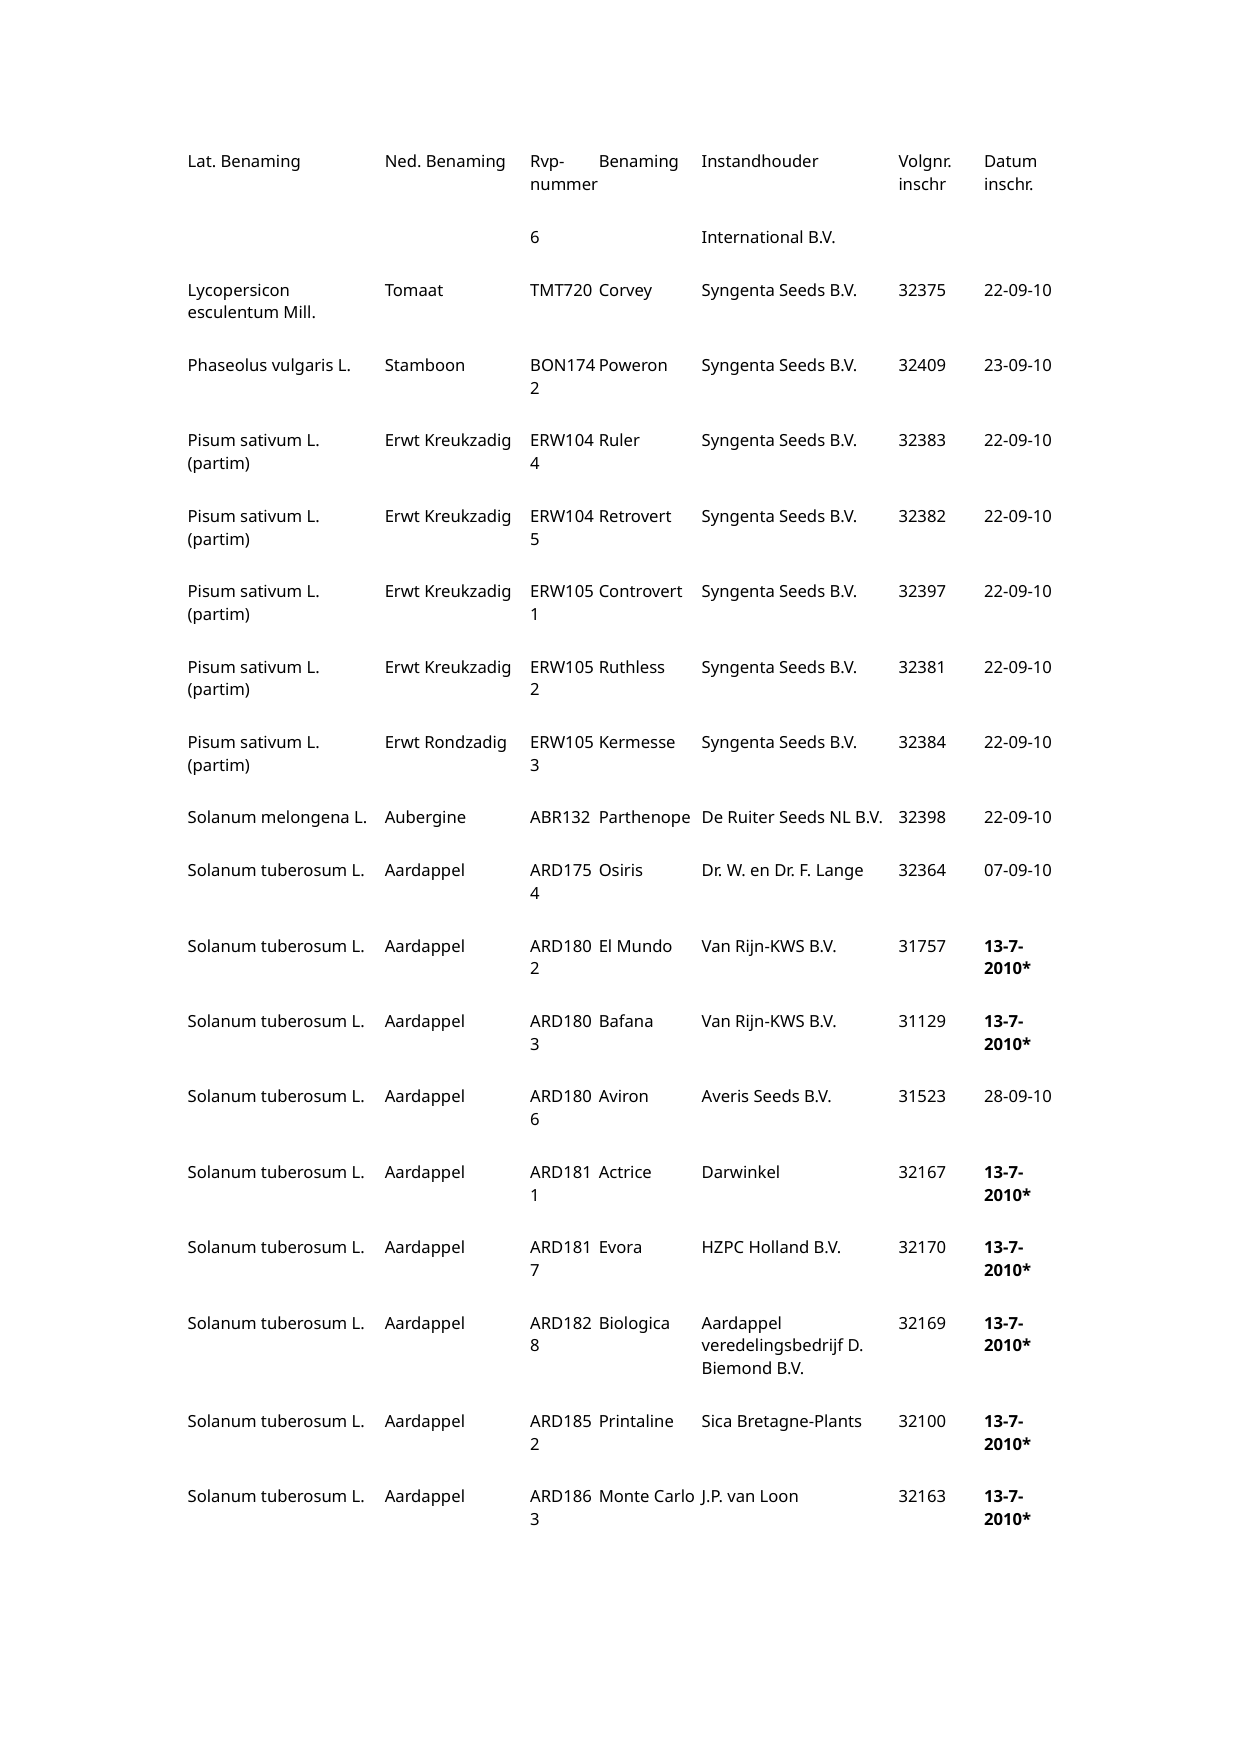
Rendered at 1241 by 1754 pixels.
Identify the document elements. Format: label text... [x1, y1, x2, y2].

table_cell El Mundo [599, 934, 701, 1009]
table_cell ERW1045 [530, 504, 598, 580]
table_cell Pisum sativum L. (partim) [188, 580, 384, 655]
table_cell [188, 225, 384, 278]
table_cell Solanum tuberosum L. [188, 1085, 384, 1160]
table_cell ARD1811 [530, 1160, 598, 1236]
table_cell 22-09-10 [984, 278, 1053, 353]
table_cell Actrice [599, 1160, 701, 1236]
table_cell Sica Bretagne-Plants [701, 1409, 898, 1485]
table_cell Syngenta Seeds B.V. [701, 731, 898, 806]
table_cell 13-7-2010* [984, 1409, 1053, 1485]
table_cell Pisum sativum L. (partim) [188, 429, 384, 504]
table_cell ARD1802 [530, 934, 598, 1009]
table_cell [984, 225, 1053, 278]
table_cell 13-7-2010* [984, 1311, 1053, 1409]
table_cell Van Rijn-KWS B.V. [701, 934, 898, 1009]
table_cell Aardappel [385, 859, 530, 934]
table_cell HZPC Holland B.V. [701, 1236, 898, 1311]
table_header Volgnr. inschr [898, 150, 984, 225]
table_cell Pisum sativum L. (partim) [188, 655, 384, 731]
table_cell Syngenta Seeds B.V. [701, 655, 898, 731]
table_cell [599, 225, 701, 278]
table_cell 31523 [898, 1085, 984, 1160]
table_cell 22-09-10 [984, 655, 1053, 731]
table_cell Aubergine [385, 806, 530, 859]
table_header Instandhouder [701, 150, 898, 225]
table_cell Aardappel [385, 1236, 530, 1311]
table_cell ERW1051 [530, 580, 598, 655]
table_cell Solanum tuberosum L. [188, 1236, 384, 1311]
table_cell 22-09-10 [984, 580, 1053, 655]
table_cell Aardappel [385, 1085, 530, 1160]
table_cell Dr. W. en Dr. F. Lange [701, 859, 898, 934]
table_cell Parthenope [599, 806, 701, 859]
table_cell 22-09-10 [984, 429, 1053, 504]
table_cell Evora [599, 1236, 701, 1311]
table_cell Solanum tuberosum L. [188, 1485, 384, 1560]
table_cell ERW1053 [530, 731, 598, 806]
table_cell Pisum sativum L. (partim) [188, 731, 384, 806]
table_cell Ruthless [599, 655, 701, 731]
table_cell Aardappel [385, 1010, 530, 1085]
table_cell 32384 [898, 731, 984, 806]
table_cell Syngenta Seeds B.V. [701, 429, 898, 504]
table_cell Averis Seeds B.V. [701, 1085, 898, 1160]
table_cell International B.V. [701, 225, 898, 278]
table_cell De Ruiter Seeds NL B.V. [701, 806, 898, 859]
table_cell ARD1863 [530, 1485, 598, 1560]
table_cell 13-7-2010* [984, 1010, 1053, 1085]
table_cell Solanum tuberosum L. [188, 934, 384, 1009]
table_cell Poweron [599, 354, 701, 429]
table_cell 32398 [898, 806, 984, 859]
table_cell 32382 [898, 504, 984, 580]
table_cell Solanum tuberosum L. [188, 1409, 384, 1485]
table_cell Van Rijn-KWS B.V. [701, 1010, 898, 1085]
table_cell 32169 [898, 1311, 984, 1409]
table_cell TMT720 [530, 278, 598, 353]
table_cell Solanum tuberosum L. [188, 1010, 384, 1085]
table_header Ned. Benaming [385, 150, 530, 225]
table_cell 22-09-10 [984, 731, 1053, 806]
table_cell Aardappel [385, 1485, 530, 1560]
table_cell Solanum melongena L. [188, 806, 384, 859]
table_cell Aardappel [385, 1409, 530, 1485]
table_cell 32170 [898, 1236, 984, 1311]
table_cell Retrovert [599, 504, 701, 580]
table_cell 32397 [898, 580, 984, 655]
table_cell 32100 [898, 1409, 984, 1485]
table_cell ARD1817 [530, 1236, 598, 1311]
table_cell Erwt Kreukzadig [385, 655, 530, 731]
table_header Rvp-nummer [530, 150, 598, 225]
table_header Benaming [599, 150, 701, 225]
table_cell 32409 [898, 354, 984, 429]
table_cell 22-09-10 [984, 806, 1053, 859]
table_cell Syngenta Seeds B.V. [701, 354, 898, 429]
table_cell 31129 [898, 1010, 984, 1085]
table_cell ERW1044 [530, 429, 598, 504]
table_cell Erwt Kreukzadig [385, 504, 530, 580]
table_cell ARD1852 [530, 1409, 598, 1485]
table_cell Biologica [599, 1311, 701, 1409]
table_cell Aviron [599, 1085, 701, 1160]
table_cell Aardappel veredelingsbedrijf D. Biemond B.V. [701, 1311, 898, 1409]
table_cell 6 [530, 225, 598, 278]
table_cell 32163 [898, 1485, 984, 1560]
table_cell Bafana [599, 1010, 701, 1085]
table_cell Darwinkel [701, 1160, 898, 1236]
table_cell ARD1754 [530, 859, 598, 934]
table_cell Controvert [599, 580, 701, 655]
table_cell 13-7-2010* [984, 1485, 1053, 1560]
table_cell Monte Carlo [599, 1485, 701, 1560]
table_cell 23-09-10 [984, 354, 1053, 429]
table_cell 32375 [898, 278, 984, 353]
table_cell Tomaat [385, 278, 530, 353]
table_header Lat. Benaming [188, 150, 384, 225]
table_cell Phaseolus vulgaris L. [188, 354, 384, 429]
table_cell Aardappel [385, 1160, 530, 1236]
table_cell Erwt Kreukzadig [385, 580, 530, 655]
table_cell Syngenta Seeds B.V. [701, 580, 898, 655]
table_cell 32167 [898, 1160, 984, 1236]
table_cell 32364 [898, 859, 984, 934]
table_cell Kermesse [599, 731, 701, 806]
table_cell ERW1052 [530, 655, 598, 731]
table_cell J.P. van Loon [701, 1485, 898, 1560]
table_cell 32383 [898, 429, 984, 504]
table_cell 13-7-2010* [984, 1236, 1053, 1311]
table_cell Solanum tuberosum L. [188, 1160, 384, 1236]
table_cell 13-7-2010* [984, 1160, 1053, 1236]
table_cell Erwt Kreukzadig [385, 429, 530, 504]
table_cell ARD1806 [530, 1085, 598, 1160]
table_cell Syngenta Seeds B.V. [701, 278, 898, 353]
table_cell Syngenta Seeds B.V. [701, 504, 898, 580]
table_cell Lycopersicon esculentum Mill. [188, 278, 384, 353]
table_cell 31757 [898, 934, 984, 1009]
table_cell Solanum tuberosum L. [188, 1311, 384, 1409]
table_cell Printaline [599, 1409, 701, 1485]
table_cell 28-09-10 [984, 1085, 1053, 1160]
table_cell Aardappel [385, 934, 530, 1009]
table_cell 32381 [898, 655, 984, 731]
table_cell Corvey [599, 278, 701, 353]
table_cell ABR132 [530, 806, 598, 859]
table_cell ARD1803 [530, 1010, 598, 1085]
table_header Datum inschr. [984, 150, 1053, 225]
table_cell ARD1828 [530, 1311, 598, 1409]
table_cell BON1742 [530, 354, 598, 429]
table_cell Ruler [599, 429, 701, 504]
table_cell Solanum tuberosum L. [188, 859, 384, 934]
table_cell Stamboon [385, 354, 530, 429]
table_cell [898, 225, 984, 278]
table_cell Pisum sativum L. (partim) [188, 504, 384, 580]
table_cell 22-09-10 [984, 504, 1053, 580]
table_cell Erwt Rondzadig [385, 731, 530, 806]
table_cell [385, 225, 530, 278]
table_cell 13-7-2010* [984, 934, 1053, 1009]
table_cell 07-09-10 [984, 859, 1053, 934]
table_cell Osiris [599, 859, 701, 934]
table_cell Aardappel [385, 1311, 530, 1409]
